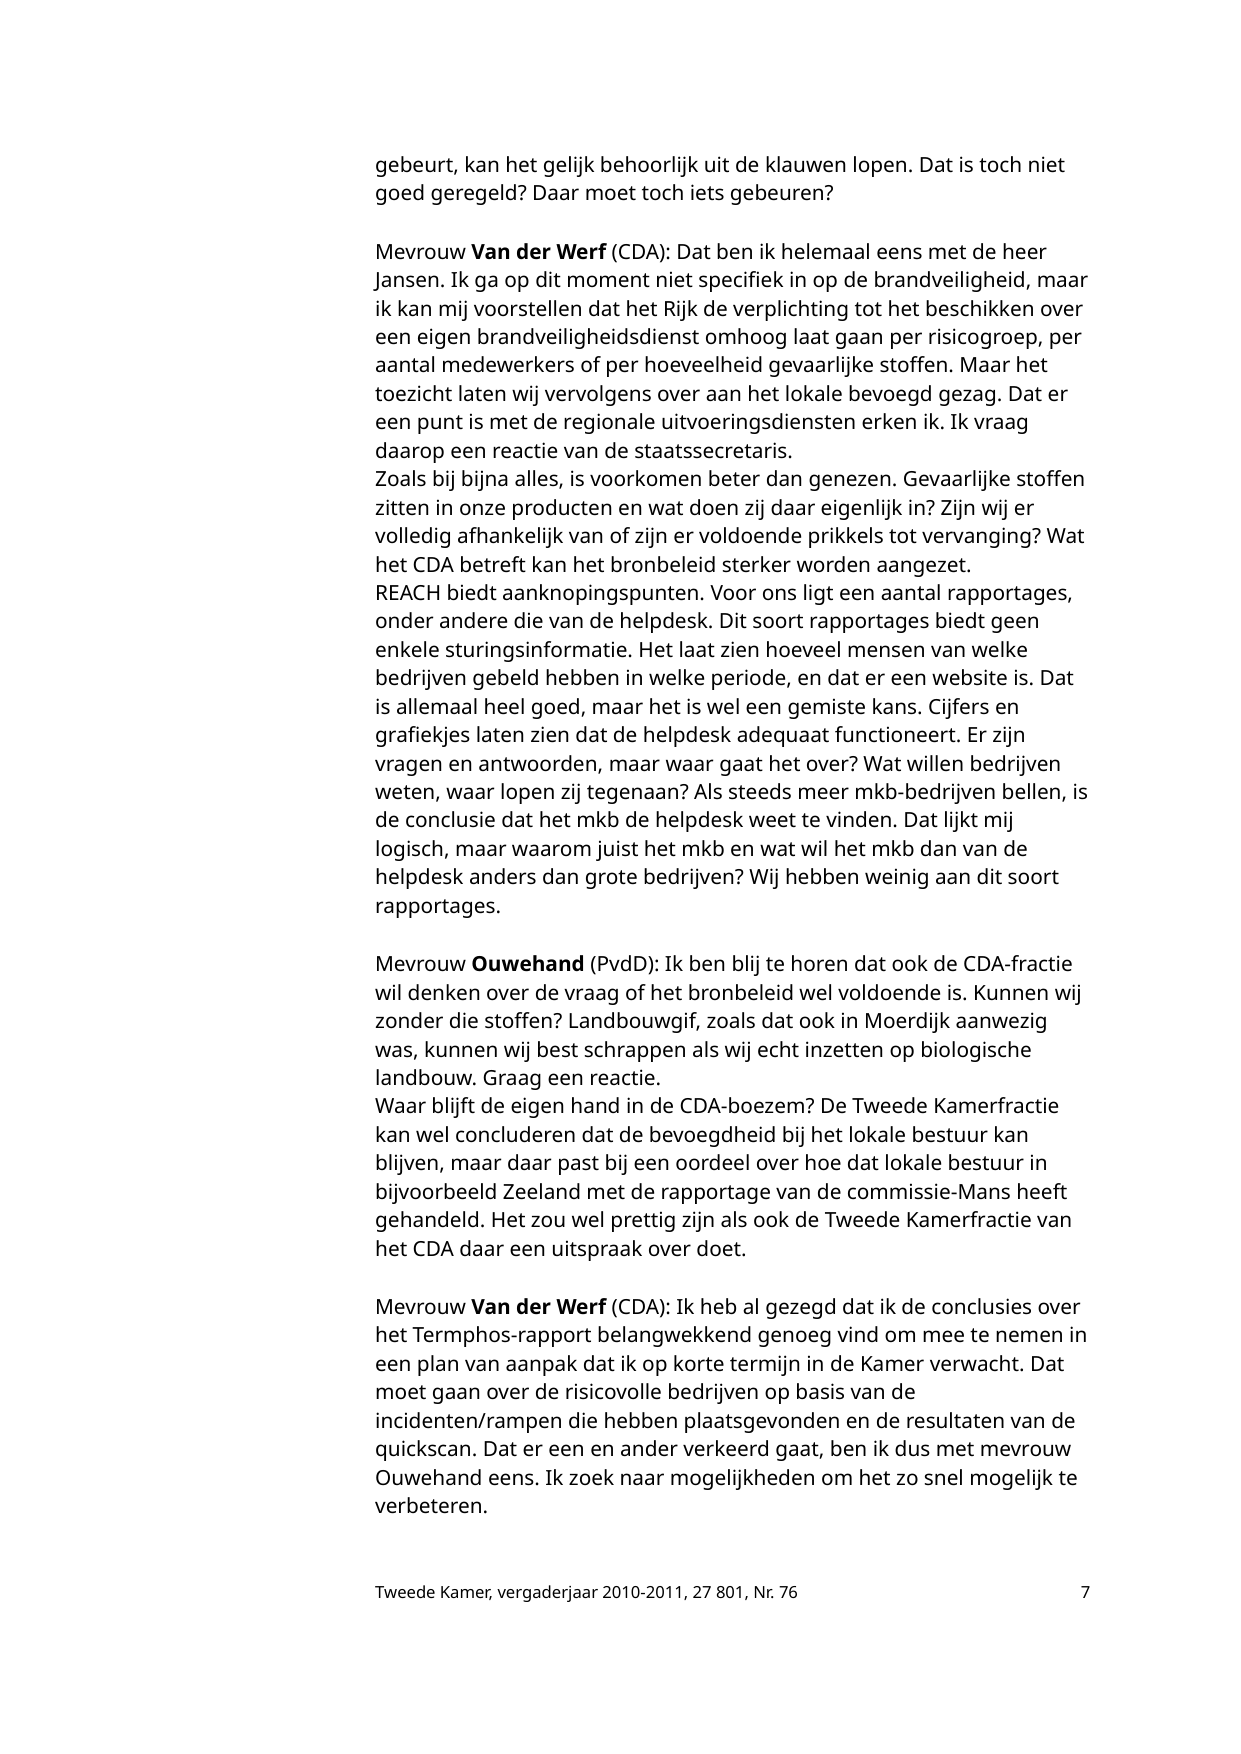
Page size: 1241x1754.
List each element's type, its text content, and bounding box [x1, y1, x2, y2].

text Mevrouw Van der Werf (CDA): Dat ben ik helemaal eens met de heer Jansen. Ik ga op dit moment niet specifiek in op de brandveiligheid, maar ik kan mij voorstellen dat het Rijk de verplichting tot het beschikken over een eigen brandveiligheidsdienst omhoog laat gaan per risicogroep, per aantal medewerkers of per hoeveelheid gevaarlijke stoffen. Maar het toezicht laten wij vervolgens over aan het lokale bevoegd gezag. Dat er een punt is met de regionale uitvoeringsdiensten erken ik. Ik vraag daarop een reactie van de staatssecretaris. [375, 237, 1090, 464]
text Zoals bij bijna alles, is voorkomen beter dan genezen. Gevaarlijke stoffen zitten in onze producten en wat doen zij daar eigenlijk in? Zijn wij er volledig afhankelijk van of zijn er voldoende prikkels tot vervanging? Wat het CDA betreft kan het bronbeleid sterker worden aangezet. [375, 464, 1090, 578]
text REACH biedt aanknopingspunten. Voor ons ligt een aantal rapportages, onder andere die van de helpdesk. Dit soort rapportages biedt geen enkele sturingsinformatie. Het laat zien hoeveel mensen van welke bedrijven gebeld hebben in welke periode, en dat er een website is. Dat is allemaal heel goed, maar het is wel een gemiste kans. Cijfers en grafiekjes laten zien dat de helpdesk adequaat functioneert. Er zijn vragen en antwoorden, maar waar gaat het over? Wat willen bedrijven weten, waar lopen zij tegenaan? Als steeds meer mkb-bedrijven bellen, is de conclusie dat het mkb de helpdesk weet te vinden. Dat lijkt mij logisch, maar waarom juist het mkb en wat wil het mkb dan van de helpdesk anders dan grote bedrijven? Wij hebben weinig aan dit soort rapportages. [375, 578, 1090, 919]
text gebeurt, kan het gelijk behoorlijk uit de klauwen lopen. Dat is toch niet goed geregeld? Daar moet toch iets gebeuren? [375, 150, 1090, 207]
text Mevrouw Ouwehand (PvdD): Ik ben blij te horen dat ook de CDA-fractie wil denken over de vraag of het bronbeleid wel voldoende is. Kunnen wij zonder die stoffen? Landbouwgif, zoals dat ook in Moerdijk aanwezig was, kunnen wij best schrappen als wij echt inzetten op biologische landbouw. Graag een reactie. [375, 949, 1090, 1092]
text Waar blijft de eigen hand in de CDA-boezem? De Tweede Kamerfractie kan wel concluderen dat de bevoegdheid bij het lokale bestuur kan blijven, maar daar past bij een oordeel over hoe dat lokale bestuur in bijvoorbeeld Zeeland met de rapportage van de commissie-Mans heeft gehandeld. Het zou wel prettig zijn als ook de Tweede Kamerfractie van het CDA daar een uitspraak over doet. [375, 1092, 1090, 1262]
text Mevrouw Van der Werf (CDA): Ik heb al gezegd dat ik de conclusies over het Termphos-rapport belangwekkend genoeg vind om mee te nemen in een plan van aanpak dat ik op korte termijn in de Kamer verwacht. Dat moet gaan over de risicovolle bedrijven op basis van de incidenten/rampen die hebben plaatsgevonden en de resultaten van de quickscan. Dat er een en ander verkeerd gaat, ben ik dus met mevrouw Ouwehand eens. Ik zoek naar mogelijkheden om het zo snel mogelijk te verbeteren. [375, 1292, 1090, 1520]
